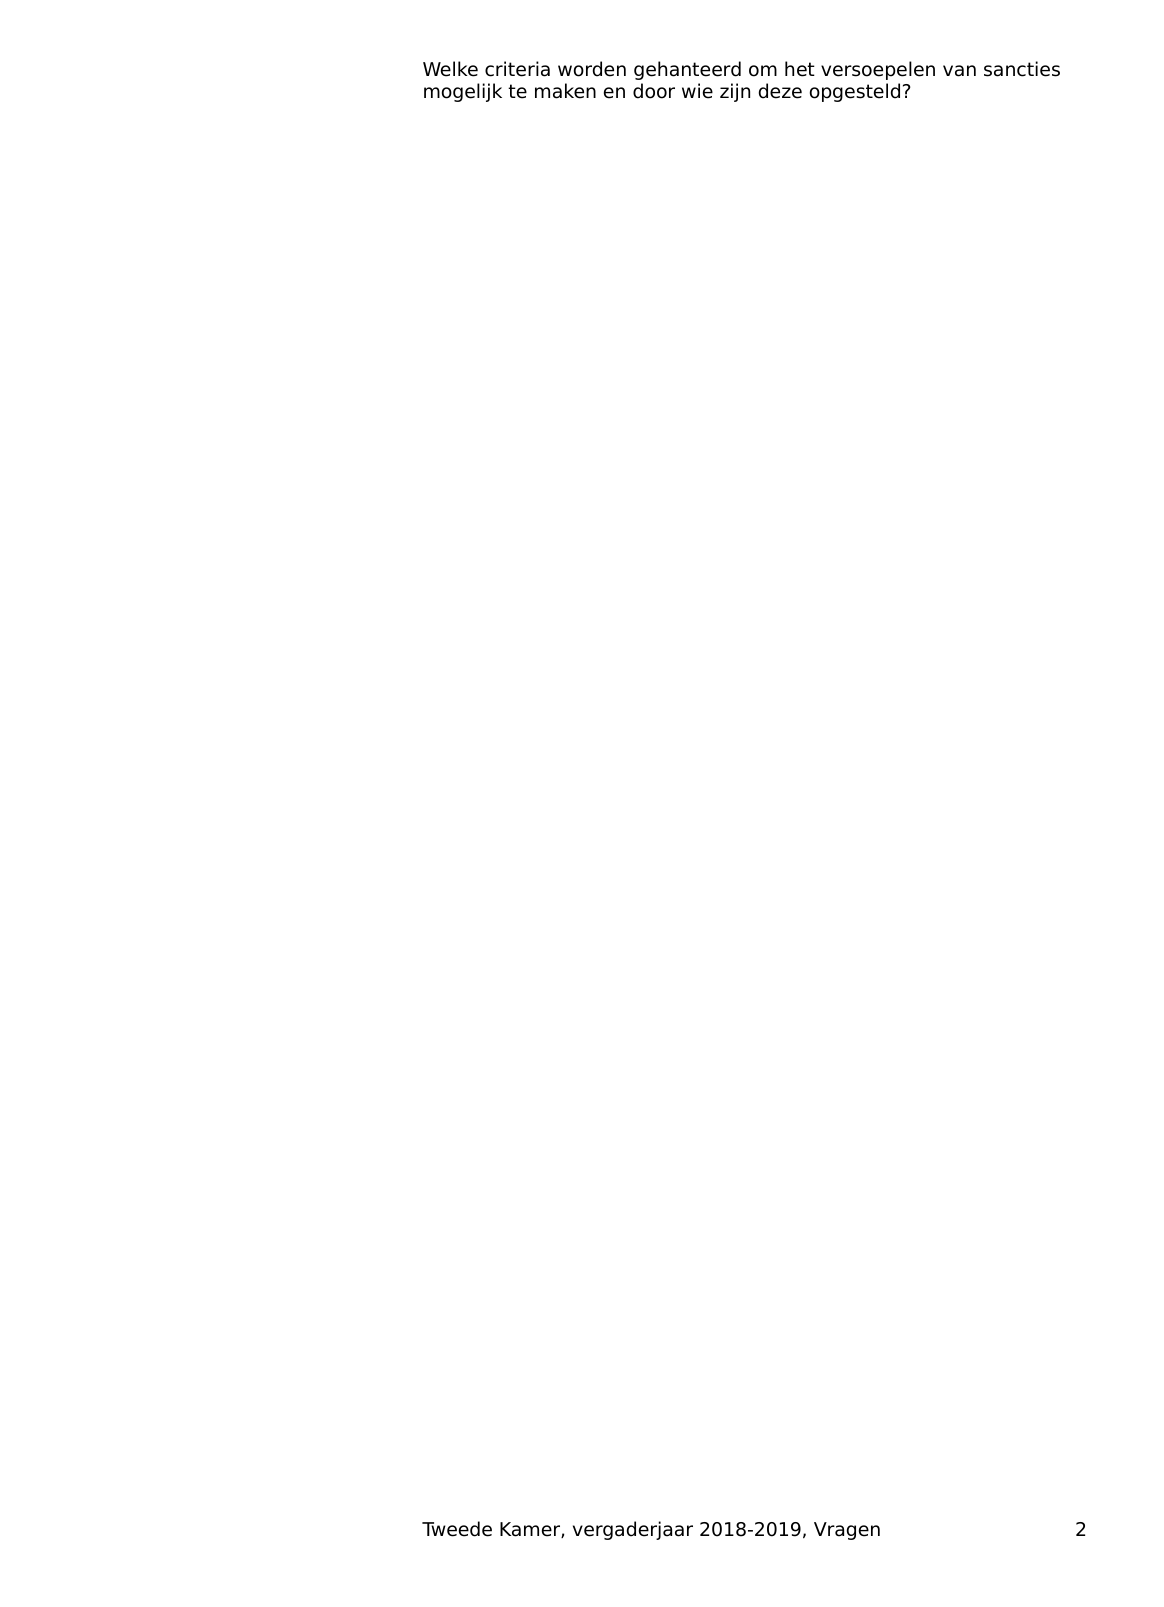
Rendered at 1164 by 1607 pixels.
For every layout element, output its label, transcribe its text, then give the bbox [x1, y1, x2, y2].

text Welke criteria worden gehanteerd om het versoepelen van sancties mogelijk te maken en door wie zijn deze opgesteld? [422, 59, 1087, 103]
